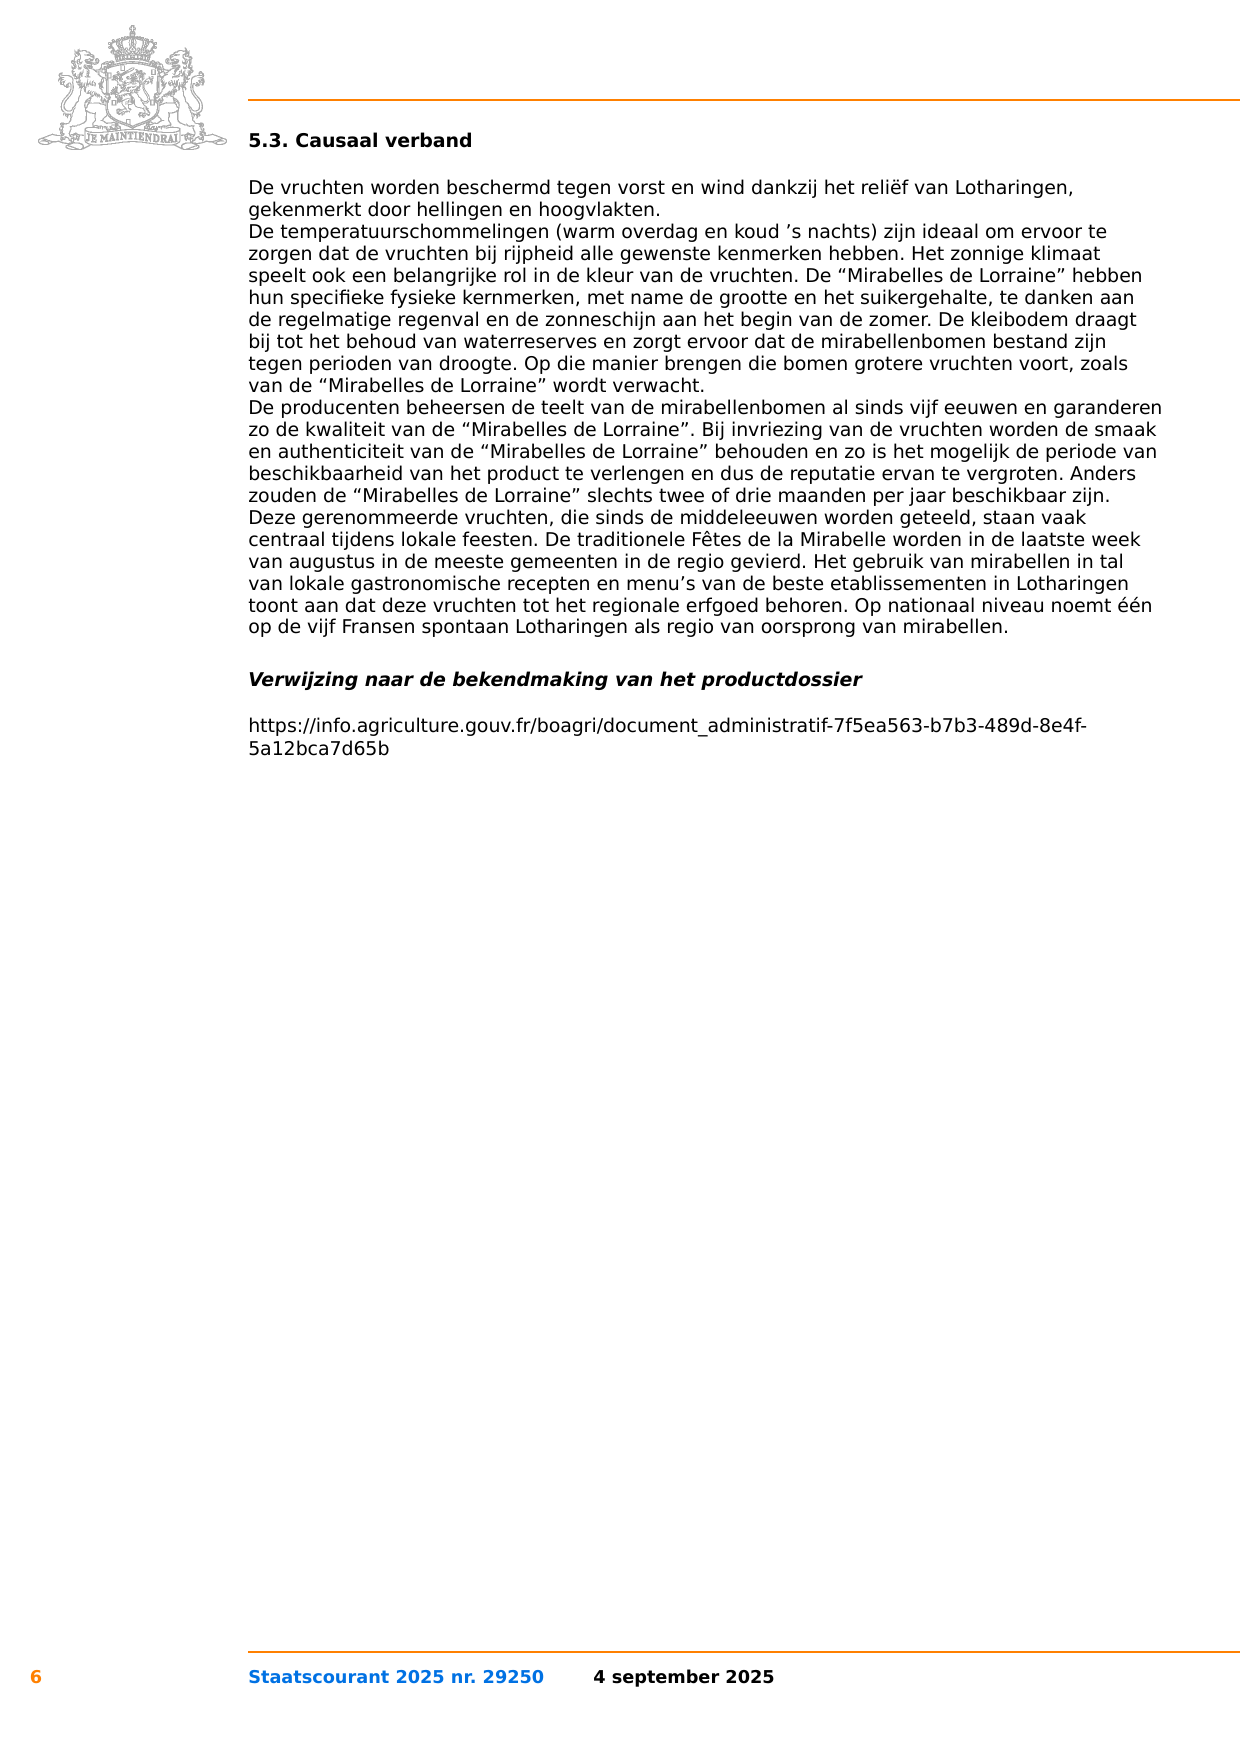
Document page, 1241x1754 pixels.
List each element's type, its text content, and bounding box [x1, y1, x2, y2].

text De vruchten worden beschermd tegen vorst en wind dankzij het reliëf van Lotharingen, gekenmerkt door hellingen en hoogvlakten. [248, 177, 1163, 221]
text De producenten beheersen de teelt van de mirabellenbomen al sinds vijf eeuwen en garanderen zo de kwaliteit van de “Mirabelles de Lorraine”. Bij invriezing van de vruchten worden de smaak en authenticiteit van de “Mirabelles de Lorraine” behouden en zo is het mogelijk de periode van beschikbaarheid van het product te verlengen en dus de reputatie ervan te vergroten. Anders zouden de “Mirabelles de Lorraine” slechts twee of drie maanden per jaar beschikbaar zijn. [248, 397, 1163, 507]
subtitle 5.3. Causaal verband [248, 130, 1163, 152]
subtitle Verwijzing naar de bekendmaking van het productdossier [248, 668, 1163, 690]
picture [38, 25, 227, 150]
text https://info.agriculture.gouv.fr/boagri/document_administratif-7f5ea563-b7b3-489d-8e4f-5a12bca7d65b [248, 715, 1163, 759]
text De temperatuurschommelingen (warm overdag en koud ’s nachts) zijn ideaal om ervoor te zorgen dat de vruchten bij rijpheid alle gewenste kenmerken hebben. Het zonnige klimaat speelt ook een belangrijke rol in de kleur van de vruchten. De “Mirabelles de Lorraine” hebben hun specifieke fysieke kernmerken, met name de grootte en het suikergehalte, te danken aan de regelmatige regenval en de zonneschijn aan het begin van de zomer. De kleibodem draagt bij tot het behoud van waterreserves en zorgt ervoor dat de mirabellenbomen bestand zijn tegen perioden van droogte. Op die manier brengen die bomen grotere vruchten voort, zoals van de “Mirabelles de Lorraine” wordt verwacht. [248, 221, 1163, 397]
text Deze gerenommeerde vruchten, die sinds de middeleeuwen worden geteeld, staan vaak centraal tijdens lokale feesten. De traditionele Fêtes de la Mirabelle worden in de laatste week van augustus in de meeste gemeenten in de regio gevierd. Het gebruik van mirabellen in tal van lokale gastronomische recepten en menu’s van de beste etablissementen in Lotharingen toont aan dat deze vruchten tot het regionale erfgoed behoren. Op nationaal niveau noemt één op de vijf Fransen spontaan Lotharingen als regio van oorsprong van mirabellen. [248, 507, 1163, 638]
